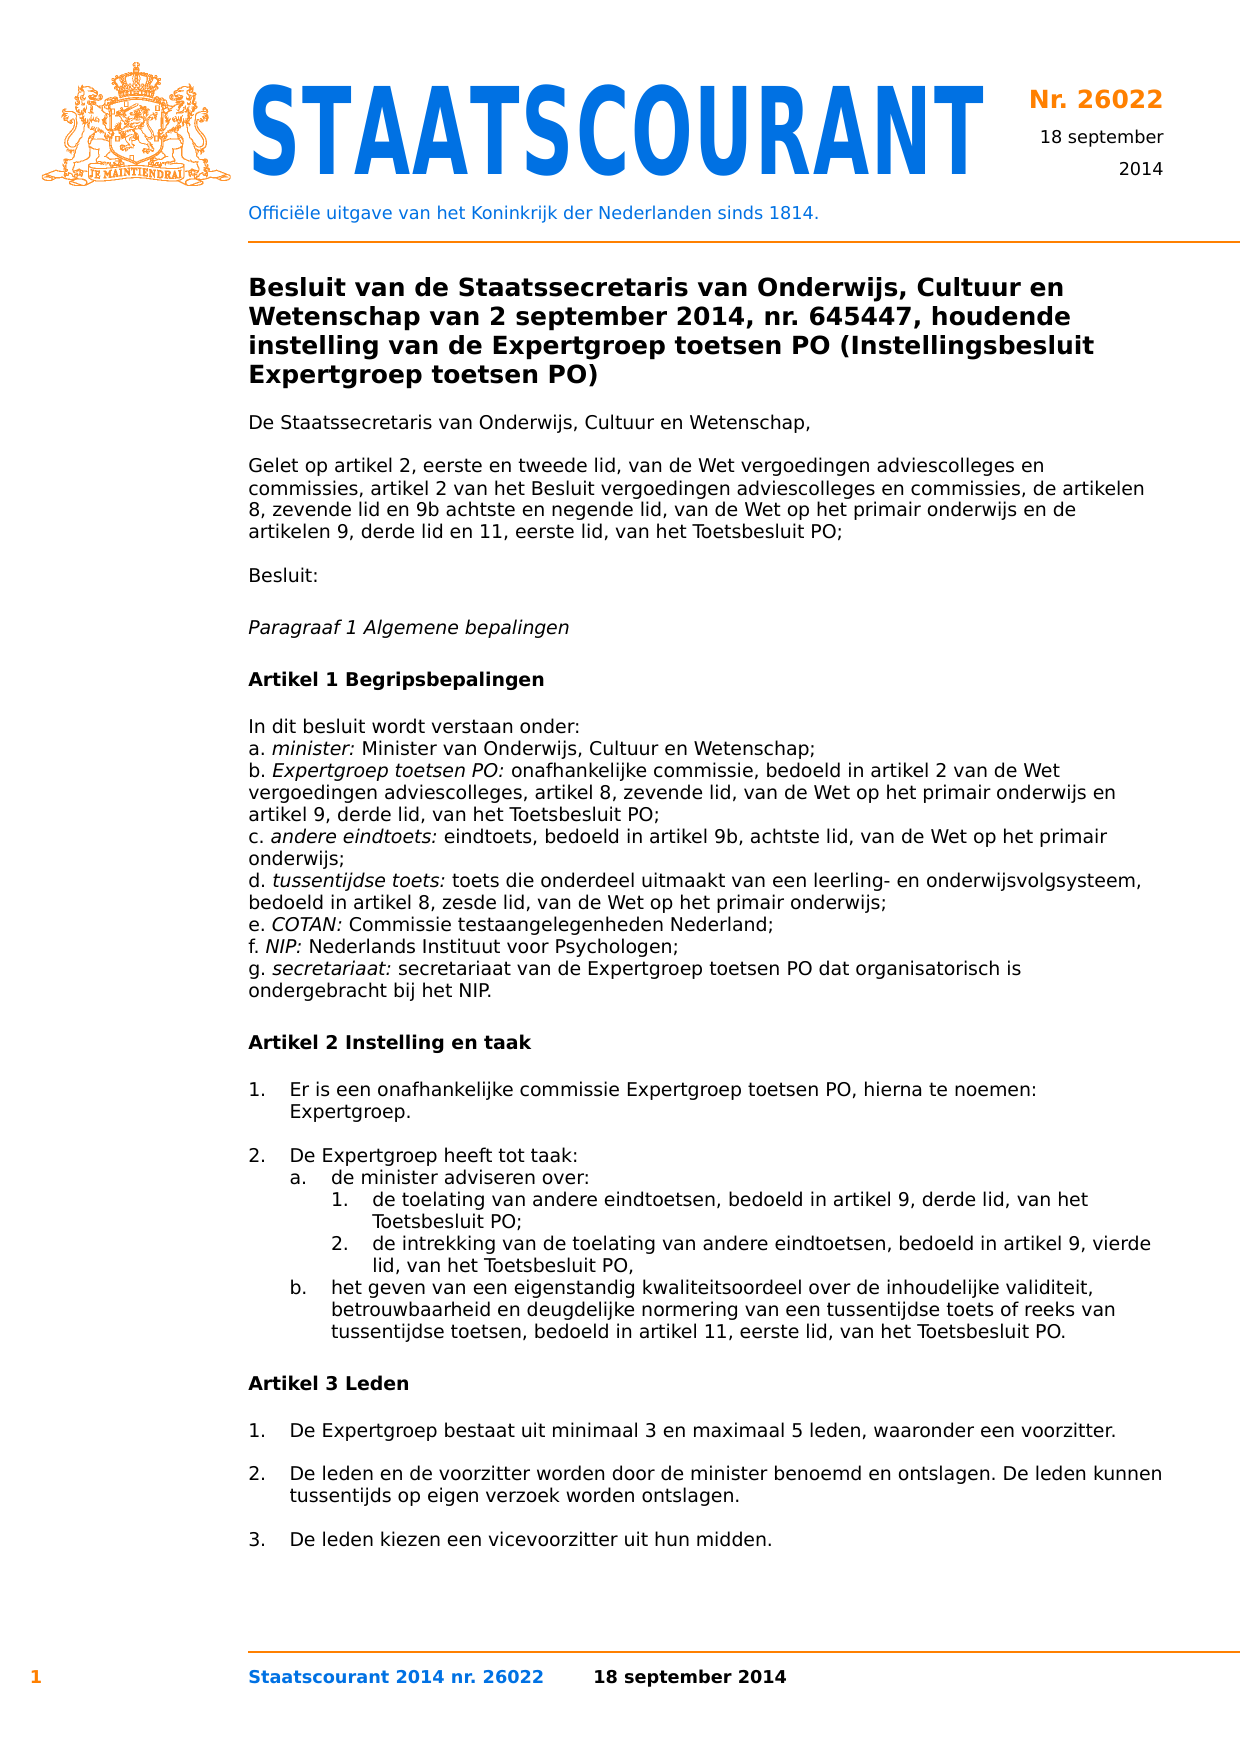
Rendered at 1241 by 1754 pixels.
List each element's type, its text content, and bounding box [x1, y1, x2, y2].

text b. Expertgroep toetsen PO: onafhankelijke commissie, bedoeld in artikel 2 van de Wet vergoedingen adviescolleges, artikel 8, zevende lid, van de Wet op het primair onderwijs en artikel 9, derde lid, van het Toetsbesluit PO; [248, 760, 1163, 826]
text 2. De leden en de voorzitter worden door de minister benoemd en ontslagen. De leden kunnen tussentijds op eigen verzoek worden ontslagen. [248, 1463, 1163, 1507]
picture [41, 62, 231, 186]
text 2. de intrekking van de toelating van andere eindtoetsen, bedoeld in artikel 9, vierde lid, van het Toetsbesluit PO, [331, 1233, 1163, 1277]
text 2. De Expertgroep heeft tot taak: [248, 1145, 1163, 1167]
text a. minister: Minister van Onderwijs, Cultuur en Wetenschap; [248, 738, 1163, 760]
subtitle Artikel 3 Leden [248, 1372, 1163, 1394]
subtitle Artikel 1 Begripsbepalingen [248, 669, 1163, 691]
table_cell 2014 [998, 153, 1240, 203]
subtitle Artikel 2 Instelling en taak [248, 1032, 1163, 1054]
text b. het geven van een eigenstandig kwaliteitsoordeel over de inhoudelijke validiteit, betrouwbaarheid en deugdelijke normering van een tussentijdse toets of reeks van tussentijdse toetsen, bedoeld in artikel 11, eerste lid, van het Toetsbesluit PO. [289, 1277, 1163, 1342]
text e. COTAN: Commissie testaangelegenheden Nederland; [248, 914, 1163, 936]
table_cell Officiële uitgave van het Koninkrijk der Nederlanden sinds 1814. [248, 203, 1240, 241]
table_header Nr. 26022 [998, 62, 1240, 121]
text Besluit: [248, 565, 1163, 587]
table_cell 18 september [998, 121, 1240, 153]
subtitle Paragraaf 1 Algemene bepalingen [248, 617, 1163, 639]
text 3. De leden kiezen een vicevoorzitter uit hun midden. [248, 1529, 1163, 1551]
text Gelet op artikel 2, eerste en tweede lid, van de Wet vergoedingen adviescolleges en commissies, artikel 2 van het Besluit vergoedingen adviescolleges en commissies, de artikelen 8, zevende lid en 9b achtste en negende lid, van de Wet op het primair onderwijs en de artikelen 9, derde lid en 11, eerste lid, van het Toetsbesluit PO; [248, 455, 1163, 543]
text 1. Er is een onafhankelijke commissie Expertgroep toetsen PO, hierna te noemen: Expertgroep. [248, 1079, 1163, 1123]
text d. tussentijdse toets: toets die onderdeel uitmaakt van een leerling- en onderwijsvolgsysteem, bedoeld in artikel 8, zesde lid, van de Wet op het primair onderwijs; [248, 870, 1163, 914]
text g. secretariaat: secretariaat van de Expertgroep toetsen PO dat organisatorisch is ondergebracht bij het NIP. [248, 958, 1163, 1002]
text c. andere eindtoets: eindtoets, bedoeld in artikel 9b, achtste lid, van de Wet op het primair onderwijs; [248, 826, 1163, 870]
text De Staatssecretaris van Onderwijs, Cultuur en Wetenschap, [248, 412, 1163, 433]
text f. NIP: Nederlands Instituut voor Psychologen; [248, 936, 1163, 958]
text In dit besluit wordt verstaan onder: [248, 716, 1163, 738]
text 1. de toelating van andere eindtoetsen, bedoeld in artikel 9, derde lid, van het Toetsbesluit PO; [331, 1189, 1163, 1233]
subtitle Besluit van de Staatssecretaris van Onderwijs, Cultuur en Wetenschap van 2 september 2014, nr. 645447, houdende instelling van de Expertgroep toetsen PO (Instellingsbesluit Expertgroep toetsen PO) [248, 273, 1163, 390]
table_header [25, 62, 248, 241]
text a. de minister adviseren over: [289, 1167, 1163, 1189]
text 1. De Expertgroep bestaat uit minimaal 3 en maximaal 5 leden, waaronder een voorzitter. [248, 1419, 1163, 1441]
table_header STAATSCOURANT [248, 62, 998, 203]
